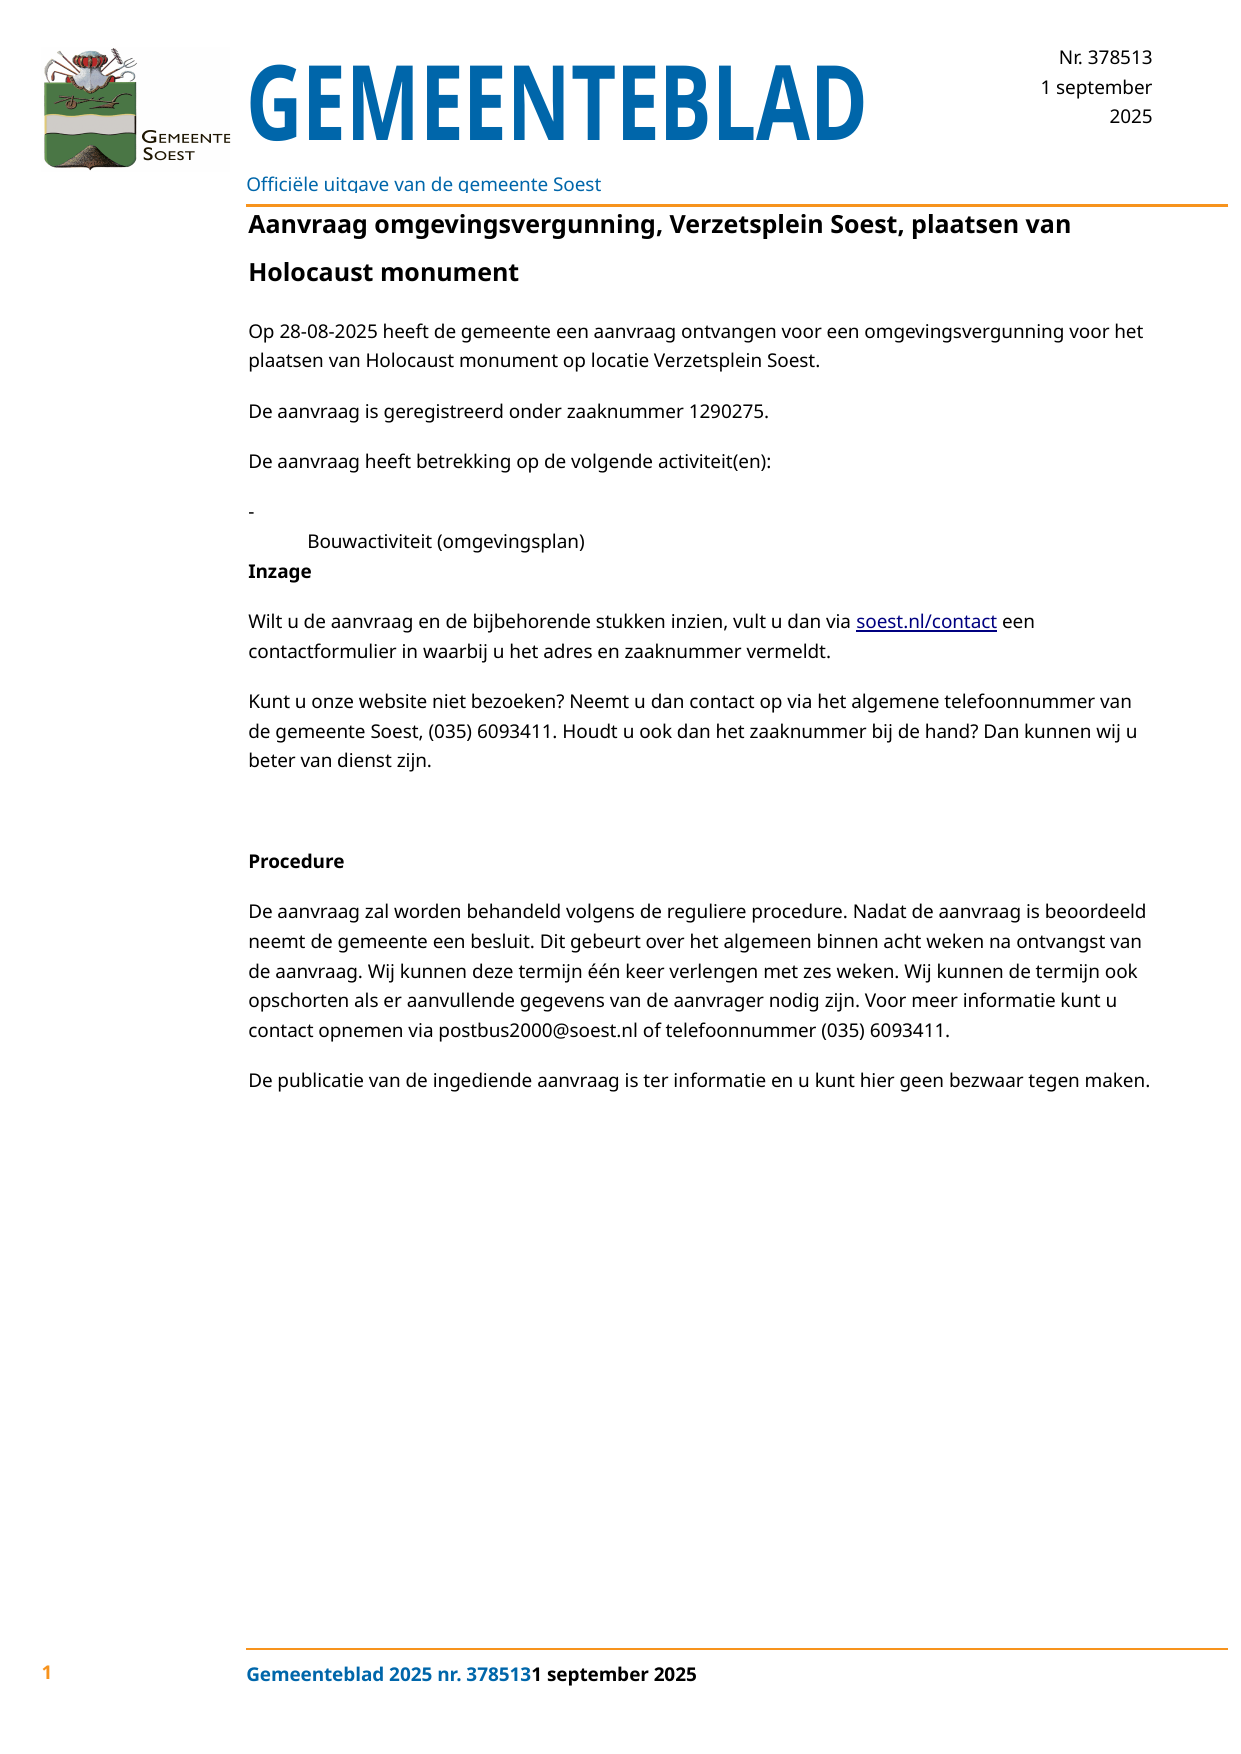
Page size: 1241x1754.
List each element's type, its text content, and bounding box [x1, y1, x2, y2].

text Wilt u de aanvraag en de bijbehorende stukken inzien, vult u dan via soest.nl/contact een contactformulier in waarbij u het adres en zaaknummer vermeldt. [248, 608, 1152, 664]
text Inzage [248, 558, 1152, 584]
text De aanvraag is geregistreerd onder zaaknummer 1290275. [248, 398, 1152, 424]
text De aanvraag heeft betrekking op de volgende activiteit(en): [248, 448, 1152, 474]
text Kunt u onze website niet bezoeken? Neemt u dan contact op via het algemene telefoonnummer van de gemeente Soest, (035) 6093411. Houdt u ook dan het zaaknummer bij de hand? Dan kunnen wij u beter van dienst zijn. [248, 688, 1152, 773]
text Op 28-08-2025 heeft de gemeente een aanvraag ontvangen voor een omgevingsvergunning voor het plaatsen van Holocaust monument op locatie Verzetsplein Soest. [248, 318, 1152, 373]
text Aanvraag omgevingsvergunning, Verzetsplein Soest, plaatsen van Holocaust monument [248, 207, 1152, 288]
text Procedure [248, 848, 1152, 874]
list Bouwactiviteit (omgevingsplan) [248, 528, 1152, 554]
picture [41, 47, 231, 172]
text De aanvraag zal worden behandeld volgens de reguliere procedure. Nadat de aanvraag is beoordeeld neemt de gemeente een besluit. Dit gebeurt over het algemeen binnen acht weken na ontvangst van de aanvraag. Wij kunnen deze termijn één keer verlengen met zes weken. Wij kunnen de termijn ook opschorten als er aanvullende gegevens van de aanvrager nodig zijn. Voor meer informatie kunt u contact opnemen via postbus2000@soest.nl of telefoonnummer (035) 6093411. [248, 899, 1152, 1043]
text De publicatie van de ingediende aanvraag is ter informatie en u kunt hier geen bezwaar tegen maken. [248, 1067, 1152, 1093]
